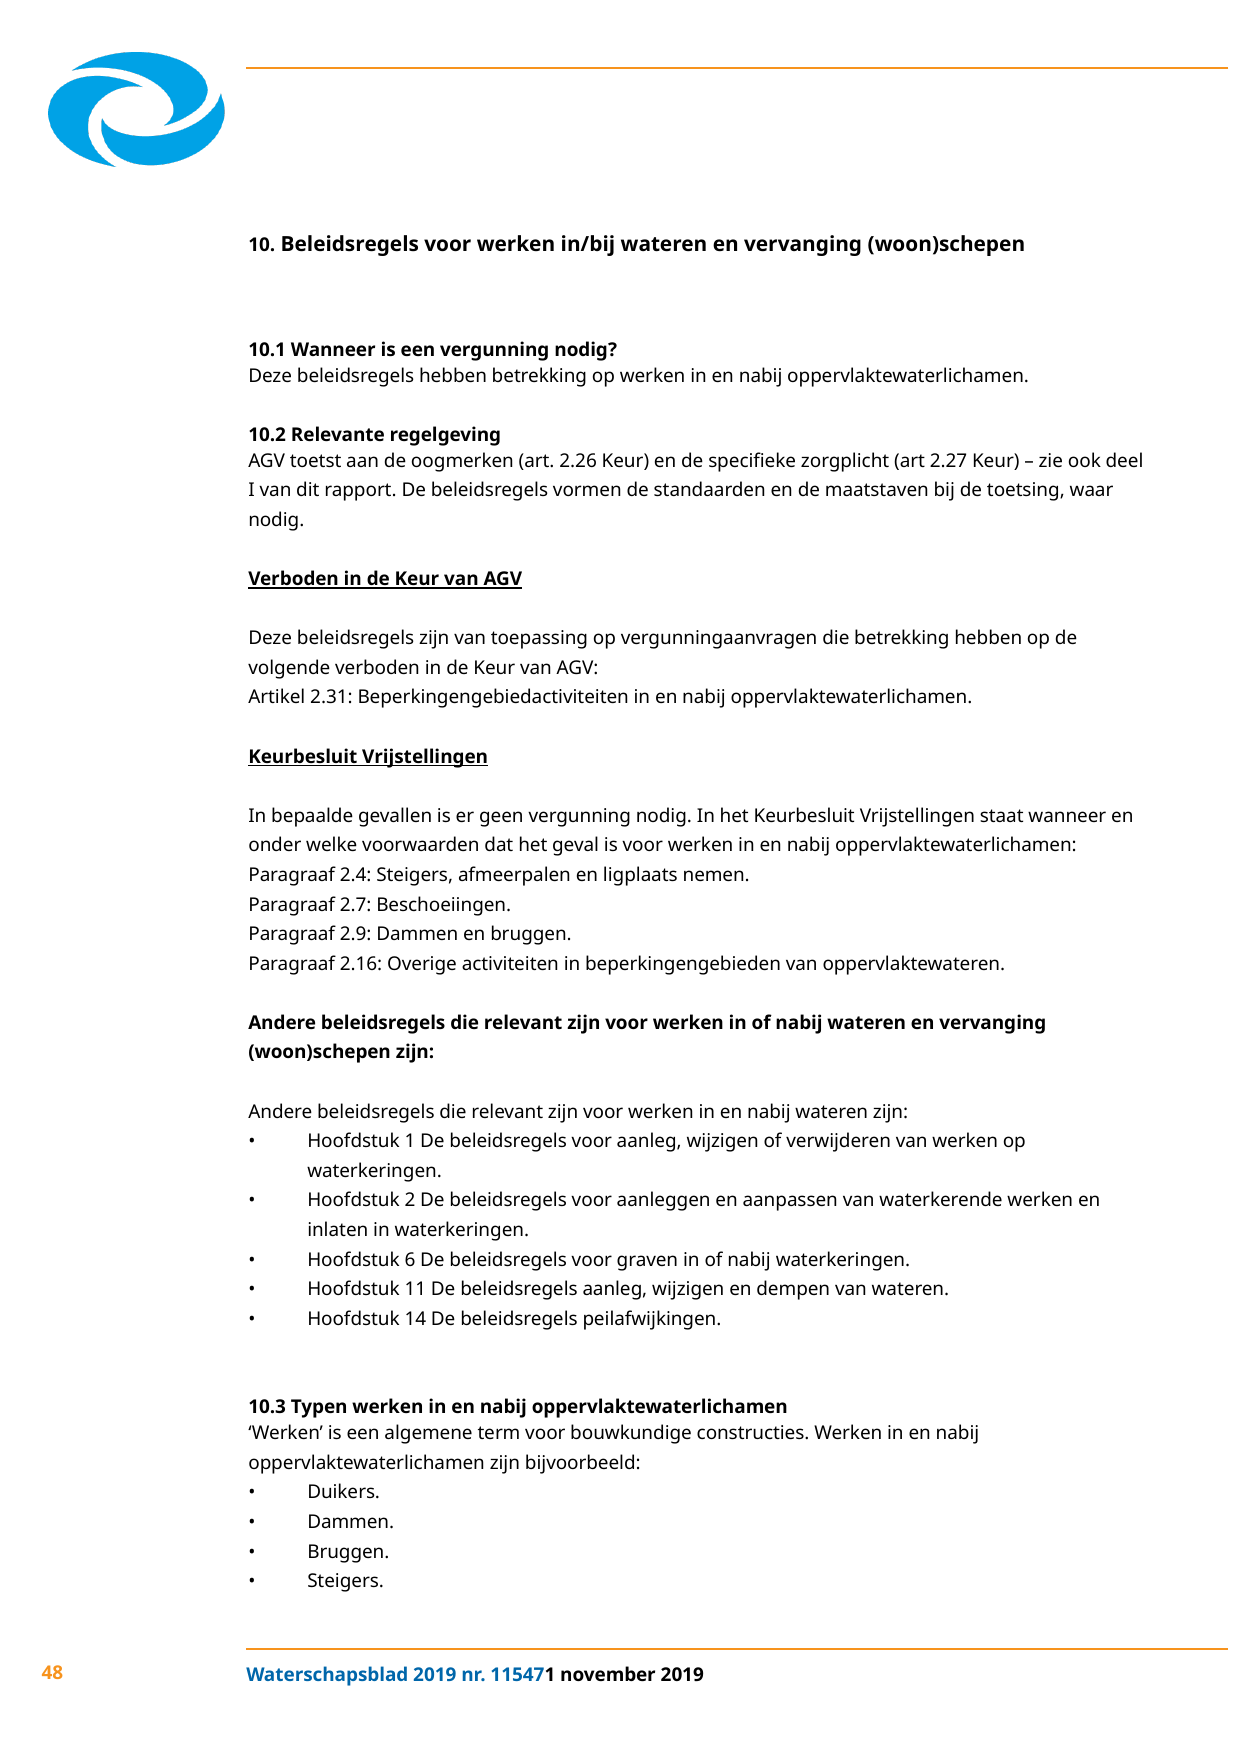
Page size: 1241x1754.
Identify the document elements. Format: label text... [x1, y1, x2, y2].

list Duikers. [248, 1479, 1152, 1504]
text Andere beleidsregels die relevant zijn voor werken in en nabij wateren zijn: [248, 1098, 1152, 1124]
text Keurbesluit Vrijstellingen [248, 743, 1152, 769]
text In bepaalde gevallen is er geen vergunning nodig. In het Keurbesluit Vrijstellingen staat wanneer en onder welke voorwaarden dat het geval is voor werken in en nabij oppervlaktewaterlichamen: [248, 802, 1152, 857]
list Hoofdstuk 2 De beleidsregels voor aanleggen en aanpassen van waterkerende werken en inlaten in waterkeringen. [248, 1187, 1152, 1242]
text Artikel 2.31: Beperkingengebiedactiviteiten in en nabij oppervlaktewaterlichamen. [248, 684, 1152, 709]
list Steigers. [248, 1567, 1152, 1593]
text Paragraaf 2.4: Steigers, afmeerpalen en ligplaats nemen. [248, 861, 1152, 887]
text 10.1 Wanneer is een vergunning nodig? [248, 336, 1152, 362]
text AGV toetst aan de oogmerken (art. 2.26 Keur) en de specifieke zorgplicht (art 2.27 Keur) – zie ook deel I van dit rapport. De beleidsregels vormen de standaarden en de maatstaven bij de toetsing, waar nodig. [248, 447, 1152, 532]
text Deze beleidsregels hebben betrekking op werken in en nabij oppervlaktewaterlichamen. [248, 362, 1152, 388]
text 10.3 Typen werken in en nabij oppervlaktewaterlichamen [248, 1394, 1152, 1419]
list Hoofdstuk 1 De beleidsregels voor aanleg, wijzigen of verwijderen van werken op waterkeringen. [248, 1127, 1152, 1183]
list Hoofdstuk 14 De beleidsregels peilafwijkingen. [248, 1305, 1152, 1331]
picture [41, 47, 231, 172]
text Andere beleidsregels die relevant zijn voor werken in of nabij wateren en vervanging (woon)schepen zijn: [248, 1009, 1152, 1064]
text ‘Werken’ is een algemene term voor bouwkundige constructies. Werken in en nabij oppervlaktewaterlichamen zijn bijvoorbeeld: [248, 1419, 1152, 1475]
list Hoofdstuk 6 De beleidsregels voor graven in of nabij waterkeringen. [248, 1246, 1152, 1272]
text Paragraaf 2.9: Dammen en bruggen. [248, 920, 1152, 946]
text Verboden in de Keur van AGV [248, 565, 1152, 591]
list Dammen. [248, 1508, 1152, 1534]
text Deze beleidsregels zijn van toepassing op vergunningaanvragen die betrekking hebben op de volgende verboden in de Keur van AGV: [248, 624, 1152, 680]
list Bruggen. [248, 1538, 1152, 1563]
text Paragraaf 2.16: Overige activiteiten in beperkingengebieden van oppervlaktewateren. [248, 950, 1152, 976]
text Paragraaf 2.7: Beschoeiingen. [248, 891, 1152, 917]
list Hoofdstuk 11 De beleidsregels aanleg, wijzigen en dempen van wateren. [248, 1275, 1152, 1301]
text 10.2 Relevante regelgeving [248, 421, 1152, 447]
text 10. Beleidsregels voor werken in/bij wateren en vervanging (woon)schepen [248, 229, 1152, 258]
